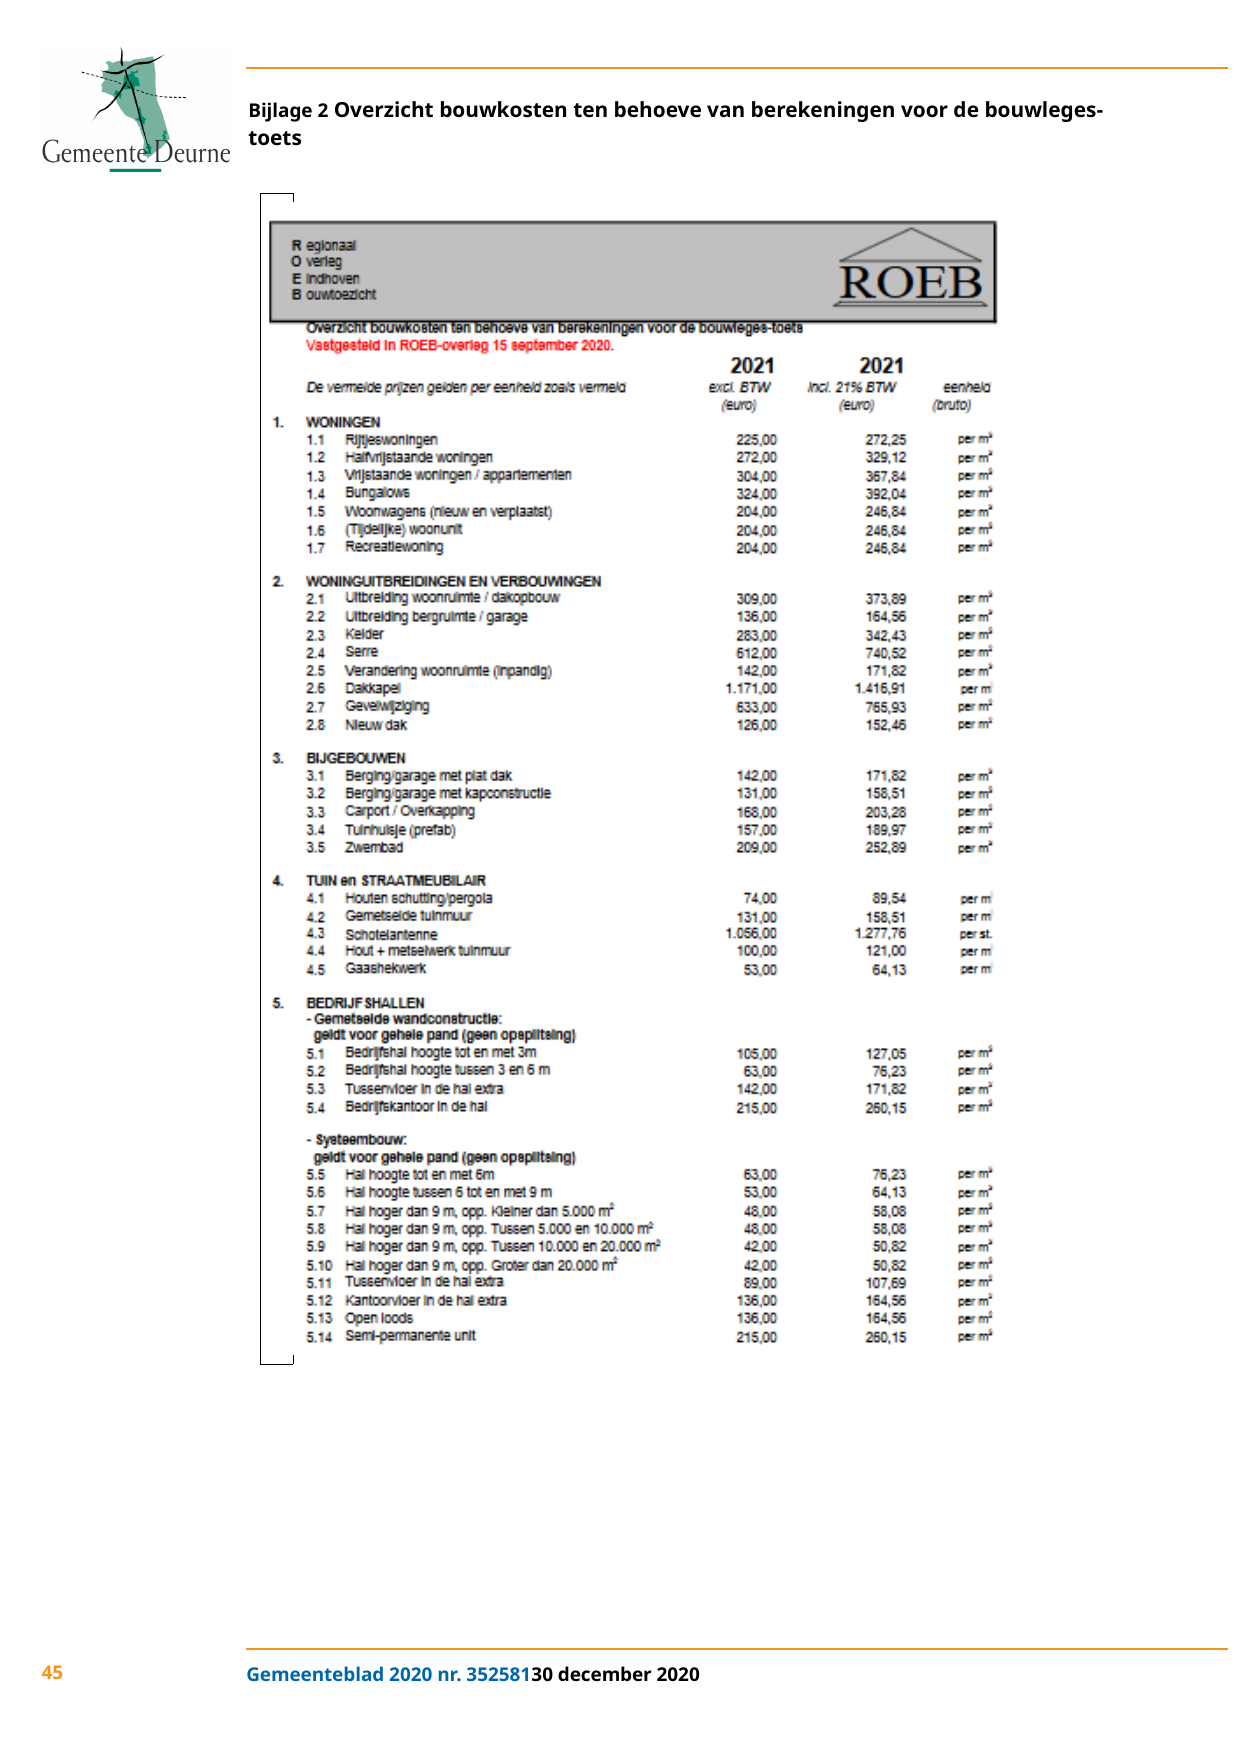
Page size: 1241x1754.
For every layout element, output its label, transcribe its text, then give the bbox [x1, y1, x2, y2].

text Bijlage 2 Overzicht bouwkosten ten behoeve van berekeningen voor de bouwleges-toets [248, 95, 1152, 152]
picture [268, 202, 1008, 1355]
picture [41, 47, 231, 172]
